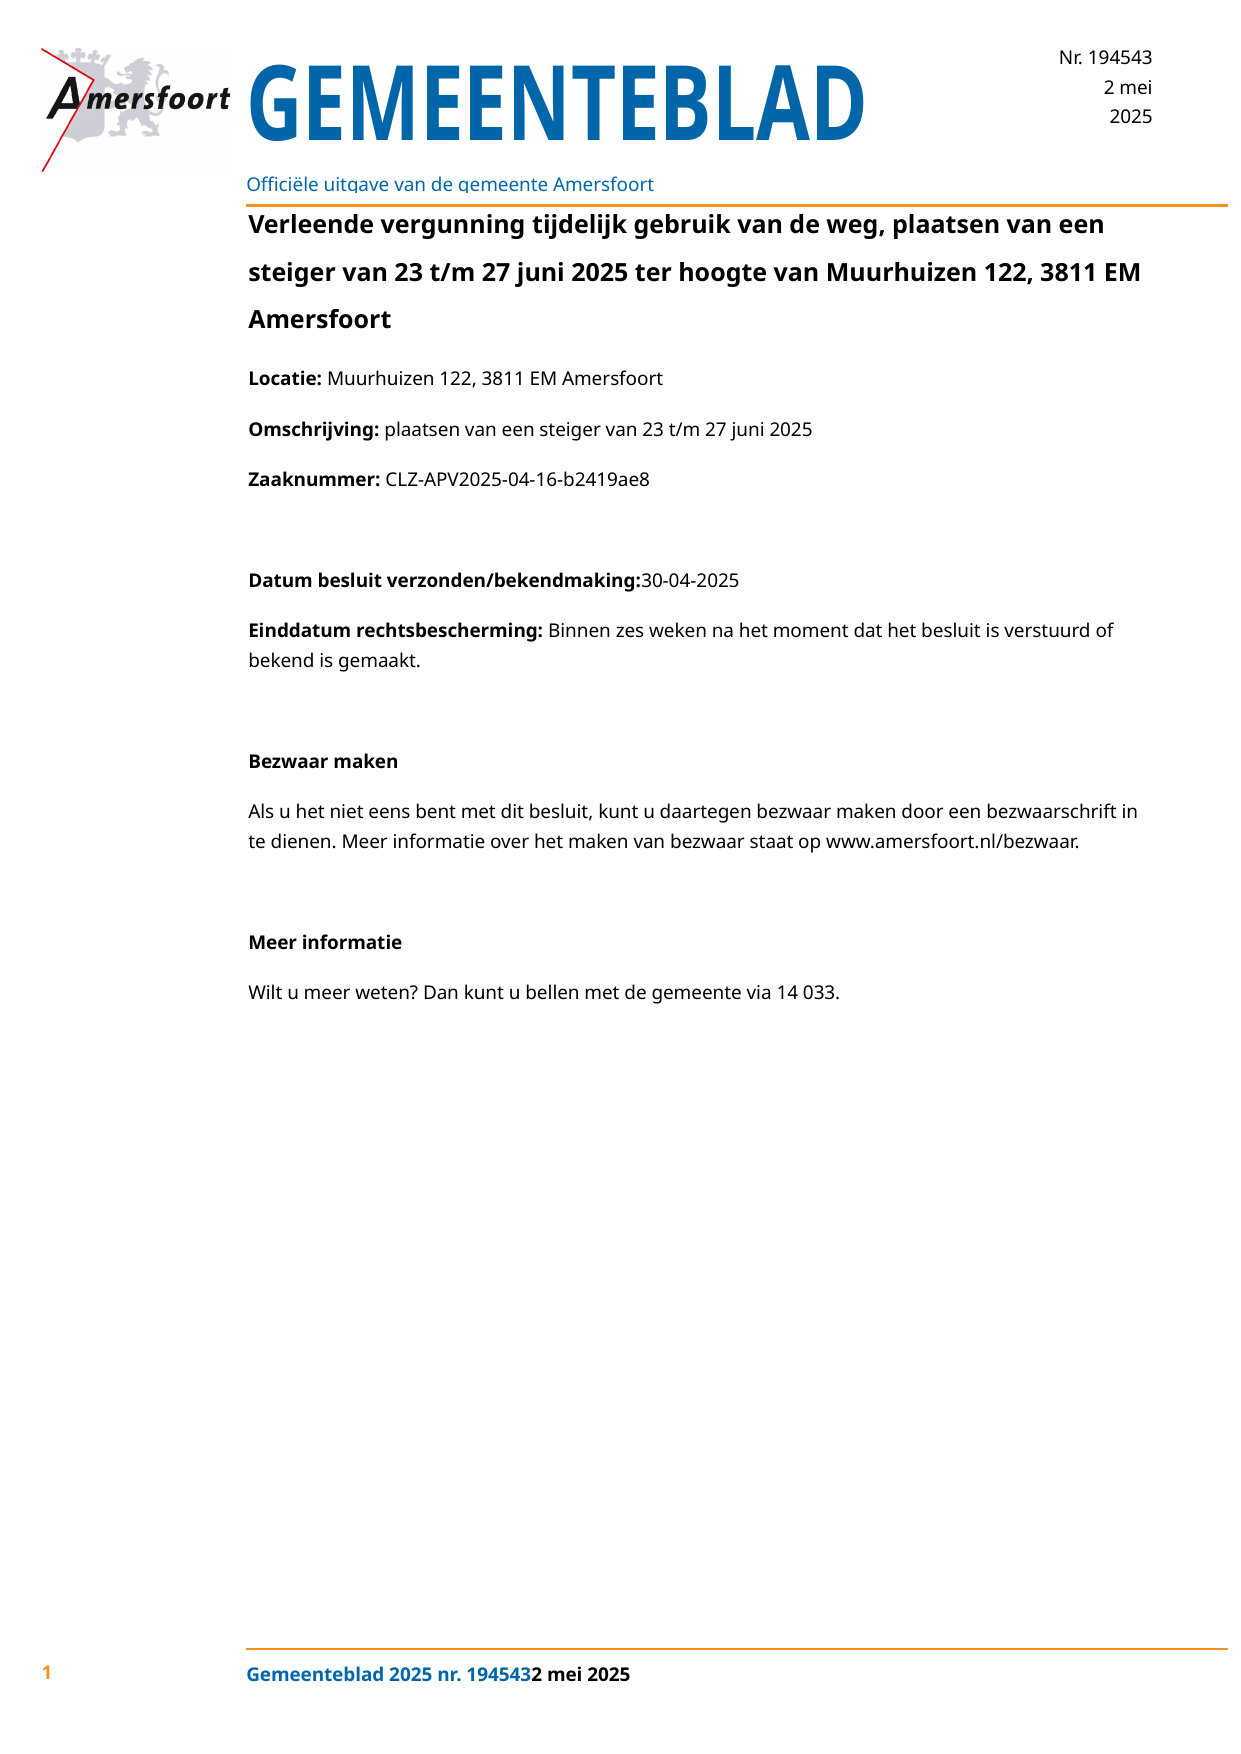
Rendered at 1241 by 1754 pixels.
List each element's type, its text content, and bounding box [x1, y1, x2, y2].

text Meer informatie [248, 929, 1152, 954]
picture [41, 47, 231, 172]
text Zaaknummer: CLZ-APV2025-04-16-b2419ae8 [248, 466, 1152, 492]
text Omschrijving: plaatsen van een steiger van 23 t/m 27 juni 2025 [248, 416, 1152, 442]
text Datum besluit verzonden/bekendmaking:30-04-2025 [248, 567, 1152, 593]
text Wilt u meer weten? Dan kunt u bellen met de gemeente via 14 033. [248, 979, 1152, 1005]
text Bezwaar maken [248, 748, 1152, 774]
text Locatie: Muurhuizen 122, 3811 EM Amersfoort [248, 366, 1152, 391]
text Verleende vergunning tijdelijk gebruik van de weg, plaatsen van een steiger van 23 t/m 27 juni 2025 ter hoogte van Muurhuizen 122, 3811 EM Amersfoort [248, 207, 1152, 336]
text Als u het niet eens bent met dit besluit, kunt u daartegen bezwaar maken door een bezwaarschrift in te dienen. Meer informatie over het maken van bezwaar staat op www.amersfoort.nl/bezwaar. [248, 798, 1152, 854]
text Einddatum rechtsbescherming: Binnen zes weken na het moment dat het besluit is verstuurd of bekend is gemaakt. [248, 618, 1152, 673]
